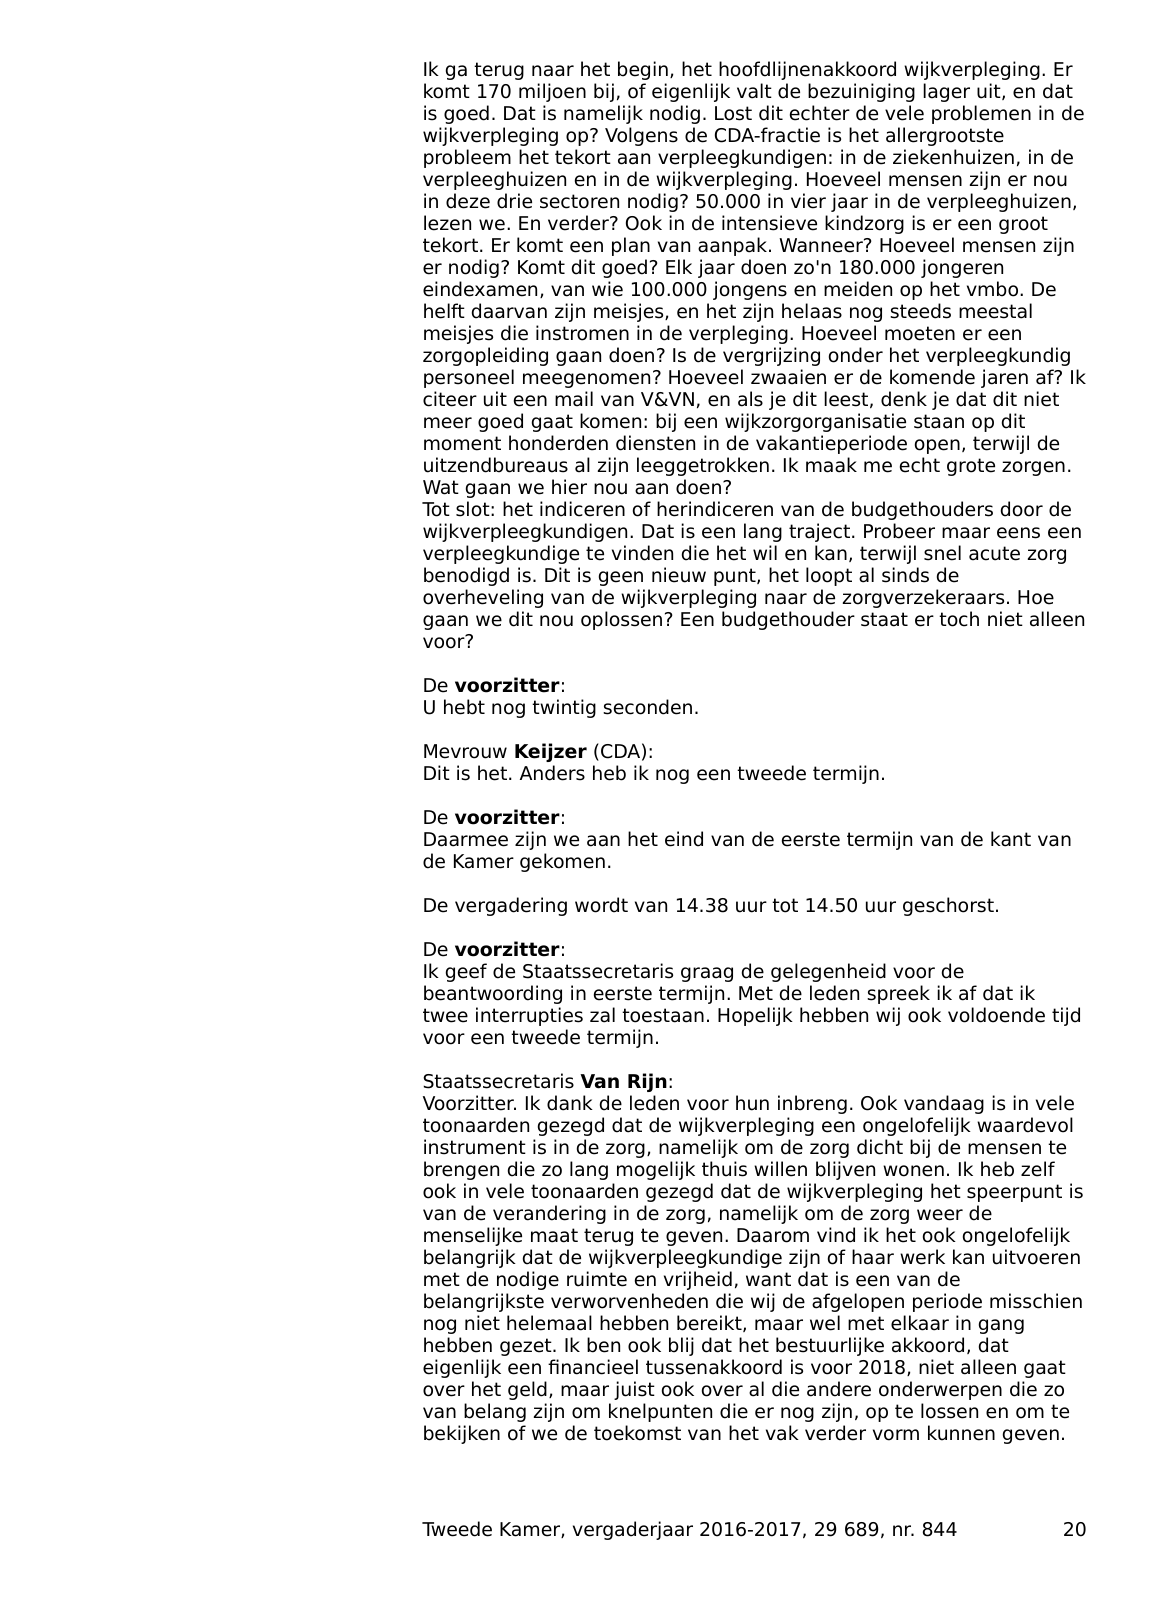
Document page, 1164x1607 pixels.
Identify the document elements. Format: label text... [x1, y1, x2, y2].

text Ik ga terug naar het begin, het hoofdlijnenakkoord wijkverpleging. Er komt 170 miljoen bij, of eigenlijk valt de bezuiniging lager uit, en dat is goed. Dat is namelijk nodig. Lost dit echter de vele problemen in de wijkverpleging op? Volgens de CDA-fractie is het allergrootste probleem het tekort aan verpleegkundigen: in de ziekenhuizen, in de verpleeghuizen en in de wijkverpleging. Hoeveel mensen zijn er nou in deze drie sectoren nodig? 50.000 in vier jaar in de verpleeghuizen, lezen we. En verder? Ook in de intensieve kindzorg is er een groot tekort. Er komt een plan van aanpak. Wanneer? Hoeveel mensen zijn er nodig? Komt dit goed? Elk jaar doen zo'n 180.000 jongeren eindexamen, van wie 100.000 jongens en meiden op het vmbo. De helft daarvan zijn meisjes, en het zijn helaas nog steeds meestal meisjes die instromen in de verpleging. Hoeveel moeten er een zorgopleiding gaan doen? Is de vergrijzing onder het verpleegkundig personeel meegenomen? Hoeveel zwaaien er de komende jaren af? Ik citeer uit een mail van V&VN, en als je dit leest, denk je dat dit niet meer goed gaat komen: bij een wijkzorgorganisatie staan op dit moment honderden diensten in de vakantieperiode open, terwijl de uitzendbureaus al zijn leeggetrokken. Ik maak me echt grote zorgen. Wat gaan we hier nou aan doen? [422, 59, 1087, 499]
text De vergadering wordt van 14.38 uur tot 14.50 uur geschorst. [422, 895, 1087, 917]
text Staatssecretaris Van Rijn: [422, 1071, 1087, 1093]
text Mevrouw Keijzer (CDA): [422, 741, 1087, 763]
text De voorzitter: [422, 807, 1087, 829]
text Dit is het. Anders heb ik nog een tweede termijn. [422, 763, 1087, 785]
text Tot slot: het indiceren of herindiceren van de budgethouders door de wijkverpleegkundigen. Dat is een lang traject. Probeer maar eens een verpleegkundige te vinden die het wil en kan, terwijl snel acute zorg benodigd is. Dit is geen nieuw punt, het loopt al sinds de overheveling van de wijkverpleging naar de zorgverzekeraars. Hoe gaan we dit nou oplossen? Een budgethouder staat er toch niet alleen voor? [422, 499, 1087, 652]
text De voorzitter: [422, 675, 1087, 697]
text Ik geef de Staatssecretaris graag de gelegenheid voor de beantwoording in eerste termijn. Met de leden spreek ik af dat ik twee interrupties zal toestaan. Hopelijk hebben wij ook voldoende tijd voor een tweede termijn. [422, 961, 1087, 1049]
text Voorzitter. Ik dank de leden voor hun inbreng. Ook vandaag is in vele toonaarden gezegd dat de wijkverpleging een ongelofelijk waardevol instrument is in de zorg, namelijk om de zorg dicht bij de mensen te brengen die zo lang mogelijk thuis willen blijven wonen. Ik heb zelf ook in vele toonaarden gezegd dat de wijkverpleging het speerpunt is van de verandering in de zorg, namelijk om de zorg weer de menselijke maat terug te geven. Daarom vind ik het ook ongelofelijk belangrijk dat de wijkverpleegkundige zijn of haar werk kan uitvoeren met de nodige ruimte en vrijheid, want dat is een van de belangrijkste verworvenheden die wij de afgelopen periode misschien nog niet helemaal hebben bereikt, maar wel met elkaar in gang hebben gezet. Ik ben ook blij dat het bestuurlijke akkoord, dat eigenlijk een financieel tussenakkoord is voor 2018, niet alleen gaat over het geld, maar juist ook over al die andere onderwerpen die zo van belang zijn om knelpunten die er nog zijn, op te lossen en om te bekijken of we de toekomst van het vak verder vorm kunnen geven. [422, 1093, 1087, 1445]
text Daarmee zijn we aan het eind van de eerste termijn van de kant van de Kamer gekomen. [422, 829, 1087, 873]
text De voorzitter: [422, 939, 1087, 961]
text U hebt nog twintig seconden. [422, 697, 1087, 719]
